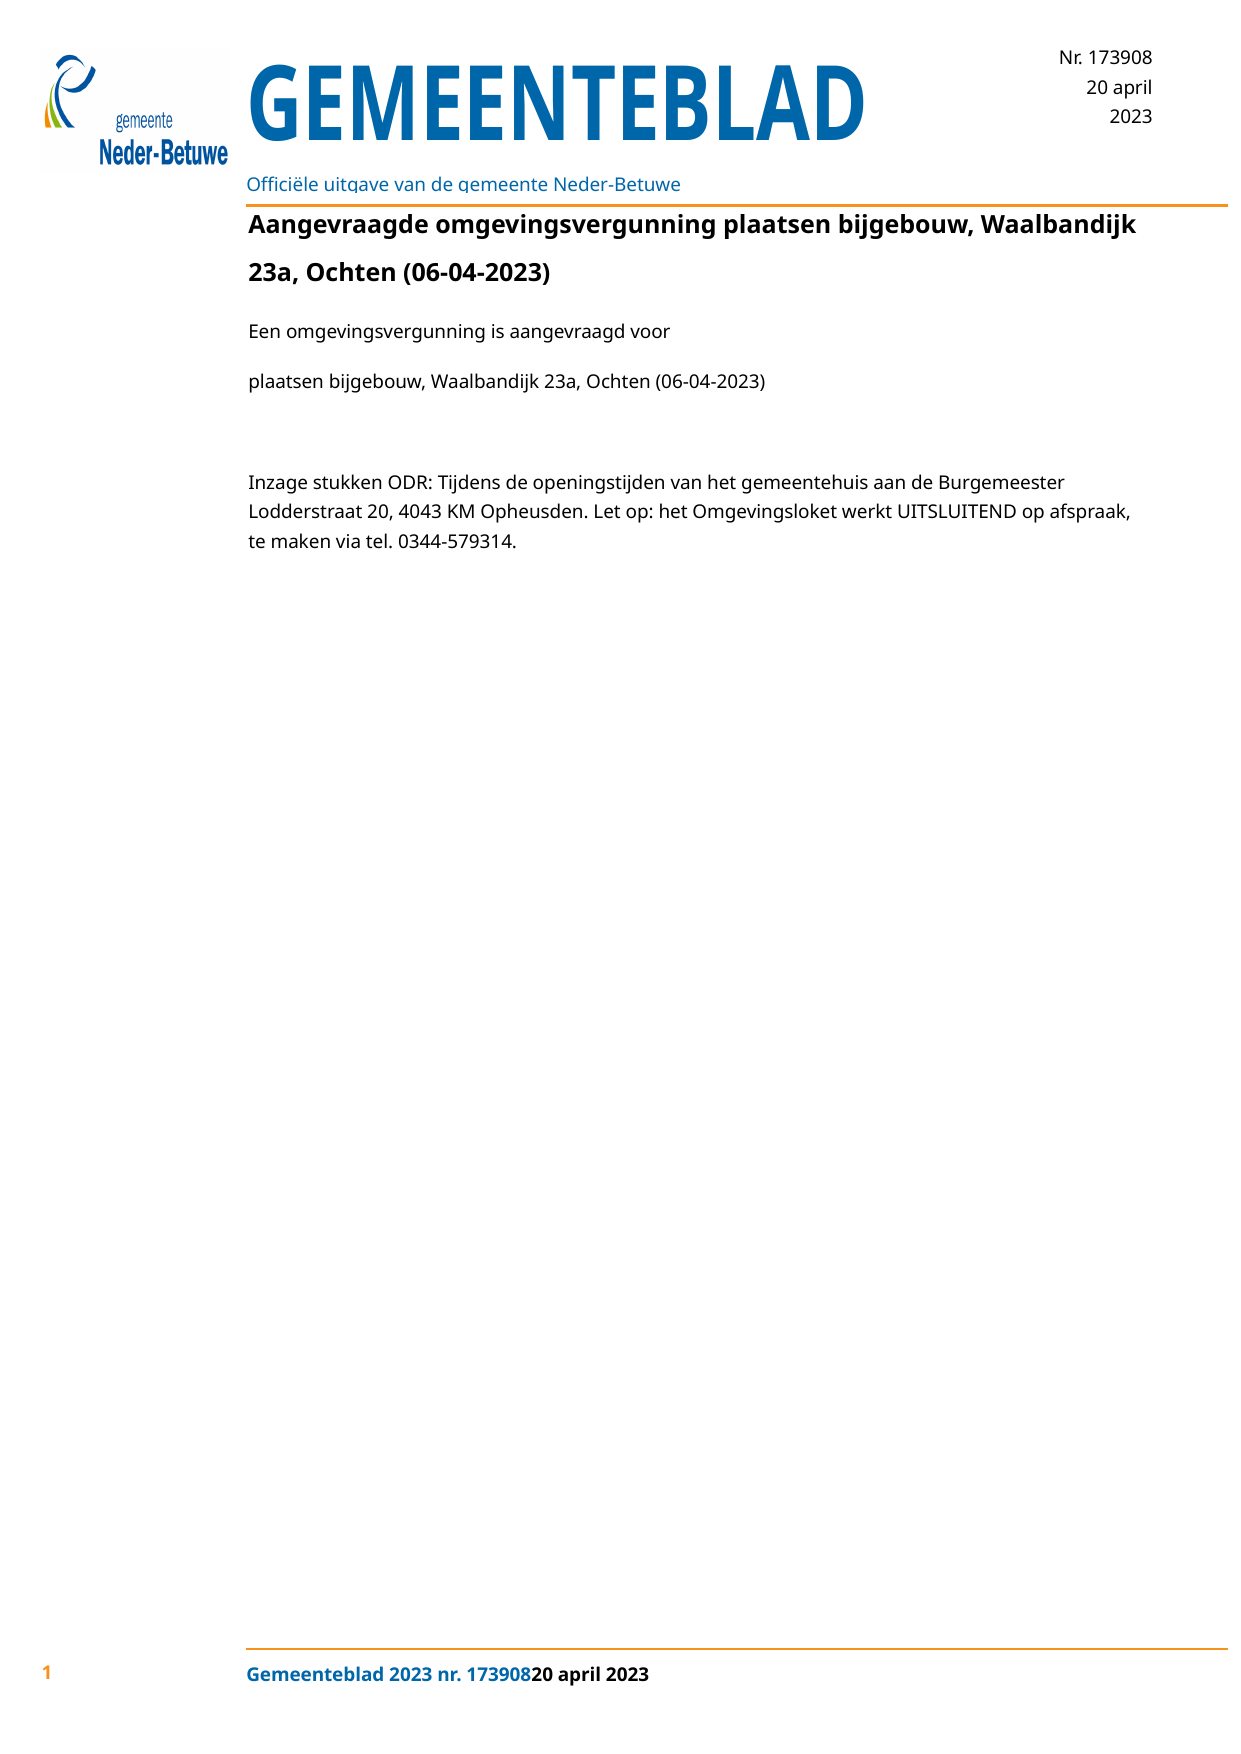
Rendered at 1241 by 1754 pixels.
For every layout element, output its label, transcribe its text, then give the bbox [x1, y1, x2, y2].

text Aangevraagde omgevingsvergunning plaatsen bijgebouw, Waalbandijk 23a, Ochten (06-04-2023) [248, 207, 1152, 288]
text Een omgevingsvergunning is aangevraagd voor [248, 318, 1152, 344]
text Inzage stukken ODR: Tijdens de openingstijden van het gemeentehuis aan de Burgemeester Lodderstraat 20, 4043 KM Opheusden. Let op: het Omgevingsloket werkt UITSLUITEND op afspraak, te maken via tel. 0344-579314. [248, 469, 1152, 554]
picture [41, 47, 231, 172]
text plaatsen bijgebouw, Waalbandijk 23a, Ochten (06-04-2023) [248, 368, 1152, 394]
